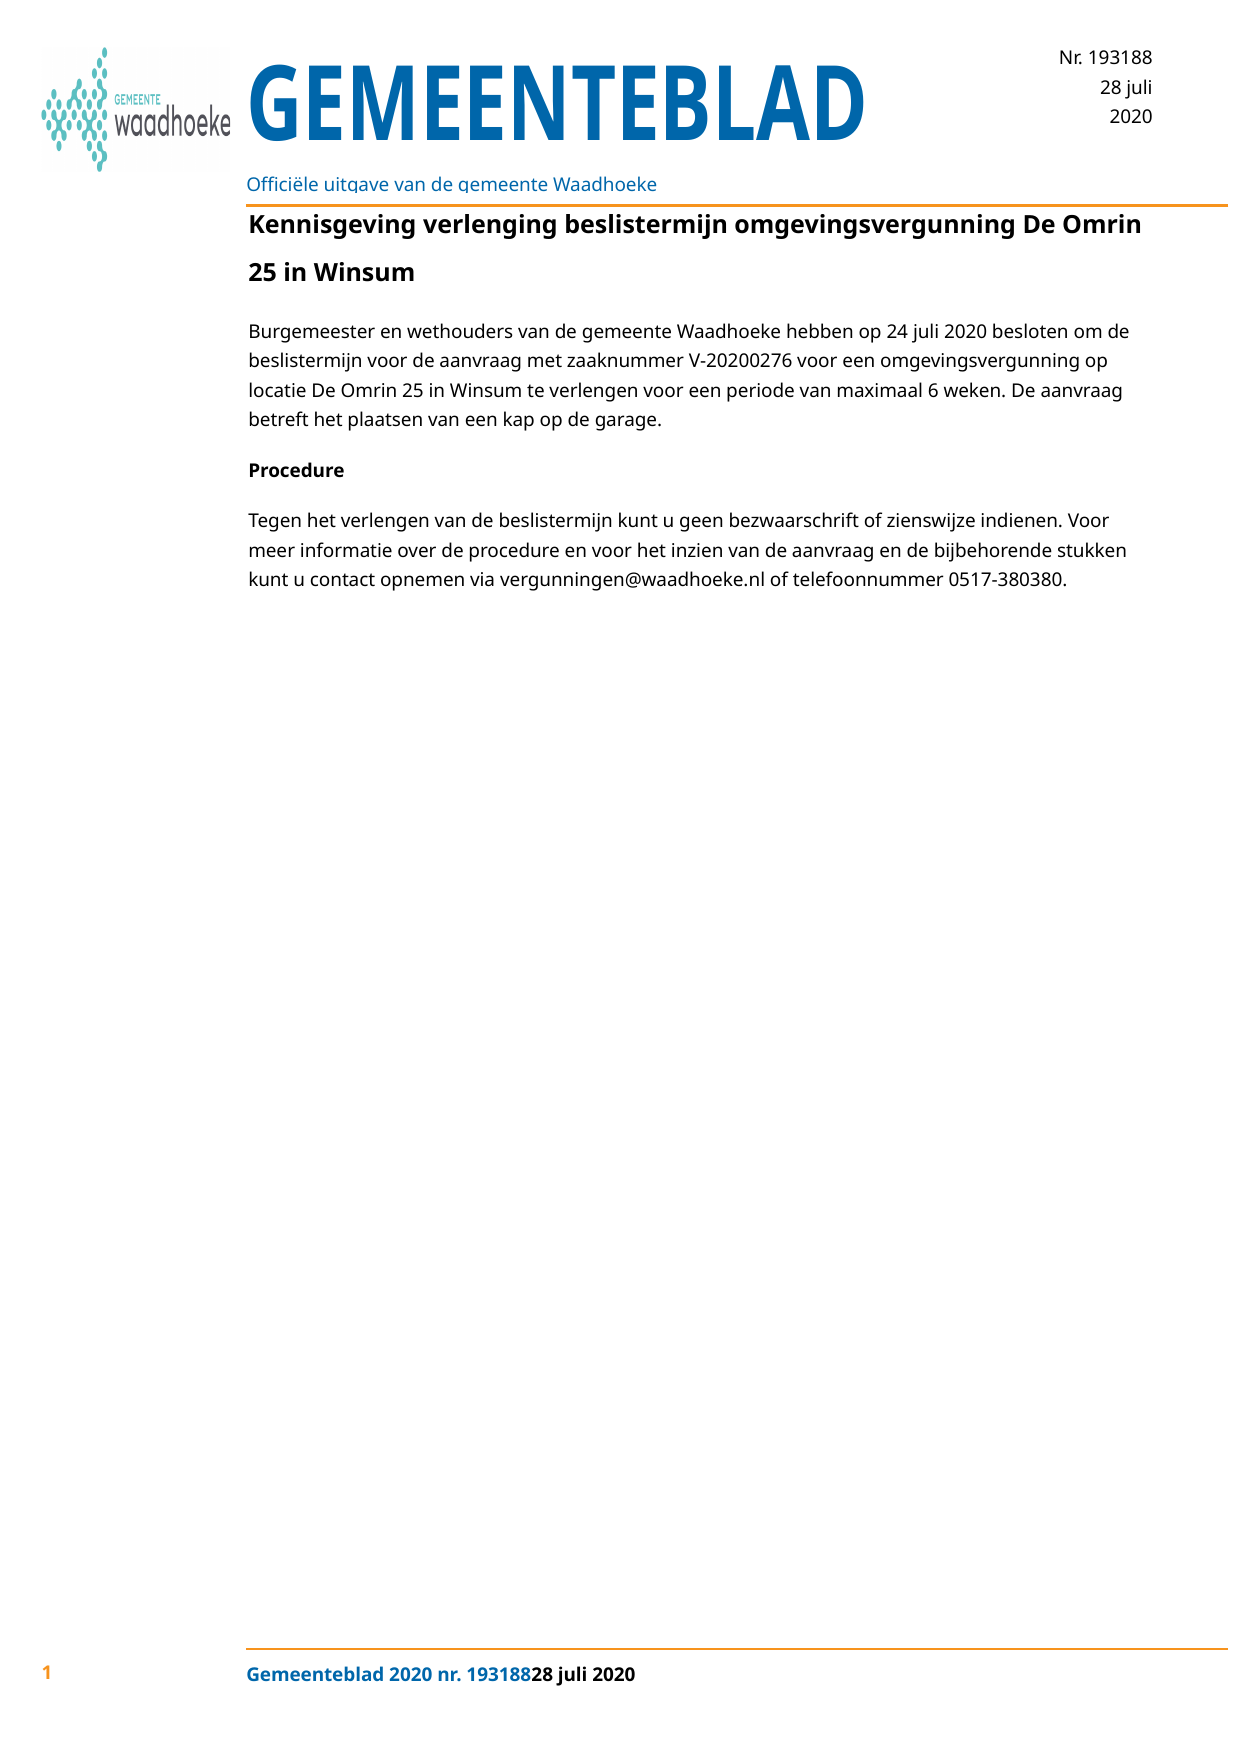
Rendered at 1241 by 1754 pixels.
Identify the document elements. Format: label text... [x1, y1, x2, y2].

text Kennisgeving verlenging beslistermijn omgevingsvergunning De Omrin 25 in Winsum [248, 207, 1152, 288]
picture [41, 47, 231, 172]
text Burgemeester en wethouders van de gemeente Waadhoeke hebben op 24 juli 2020 besloten om de beslistermijn voor de aanvraag met zaaknummer V-20200276 voor een omgevingsvergunning op locatie De Omrin 25 in Winsum te verlengen voor een periode van maximaal 6 weken. De aanvraag betreft het plaatsen van een kap op de garage. [248, 318, 1152, 432]
text Procedure [248, 457, 1152, 483]
text Tegen het verlengen van de beslistermijn kunt u geen bezwaarschrift of zienswijze indienen. Voor meer informatie over de procedure en voor het inzien van de aanvraag en de bijbehorende stukken kunt u contact opnemen via vergunningen@waadhoeke.nl of telefoonnummer 0517-380380. [248, 507, 1152, 592]
